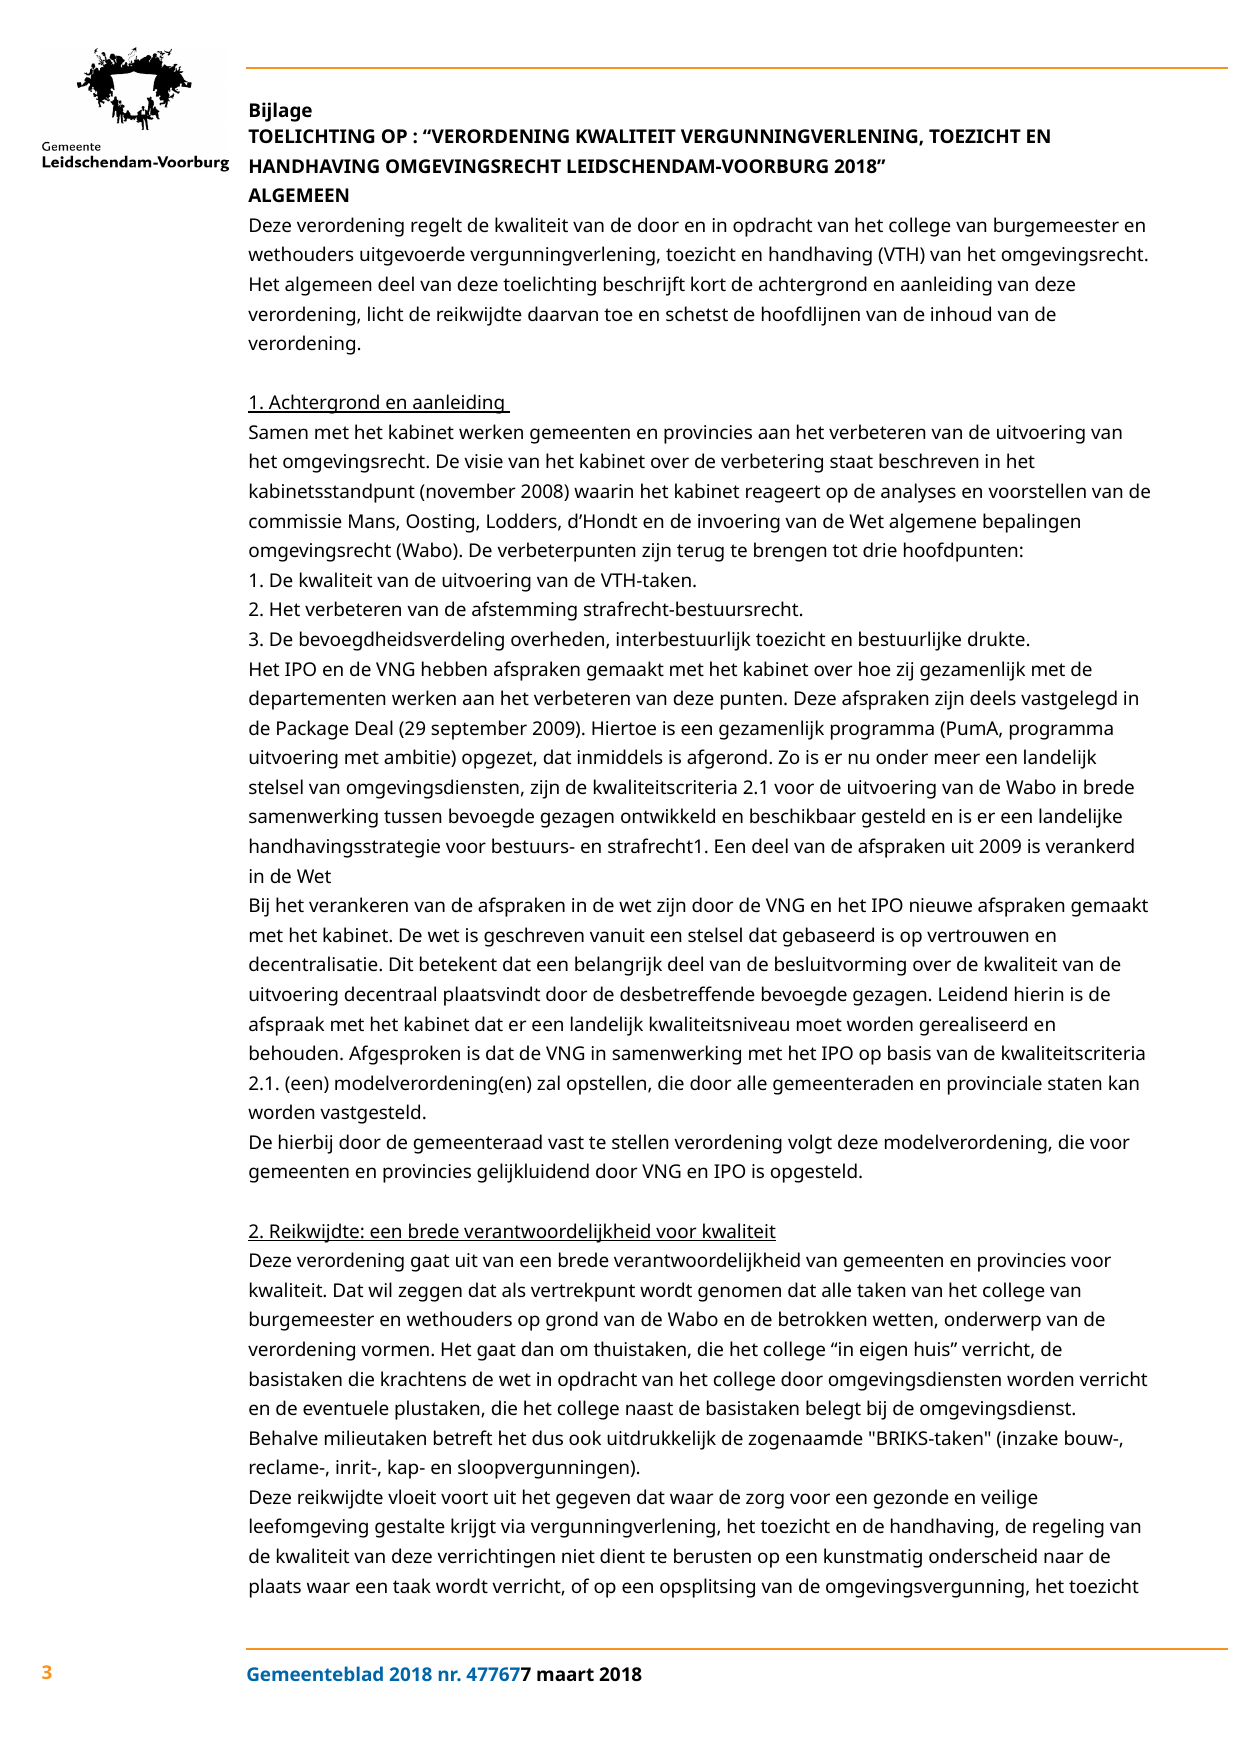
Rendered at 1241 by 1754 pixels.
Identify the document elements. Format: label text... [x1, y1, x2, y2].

text Het IPO en de VNG hebben afspraken gemaakt met het kabinet over hoe zij gezamenlijk met de departementen werken aan het verbeteren van deze punten. Deze afspraken zijn deels vastgelegd in de Package Deal (29 september 2009). Hiertoe is een gezamenlijk programma (PumA, programma uitvoering met ambitie) opgezet, dat inmiddels is afgerond. Zo is er nu onder meer een landelijk stelsel van omgevingsdiensten, zijn de kwaliteitscriteria 2.1 voor de uitvoering van de Wabo in brede samenwerking tussen bevoegde gezagen ontwikkeld en beschikbaar gesteld en is er een landelijke handhavingsstrategie voor bestuurs- en strafrecht1. Een deel van de afspraken uit 2009 is verankerd in de Wet [248, 656, 1152, 889]
text 1. Achtergrond en aanleiding [248, 389, 1152, 415]
text Deze verordening regelt de kwaliteit van de door en in opdracht van het college van burgemeester en wethouders uitgevoerde vergunningverlening, toezicht en handhaving (VTH) van het omgevingsrecht. Het algemeen deel van deze toelichting beschrijft kort de achtergrond en aanleiding van deze verordening, licht de reikwijdte daarvan toe en schetst de hoofdlijnen van de inhoud van de verordening. [248, 212, 1152, 356]
text 2. Reikwijdte: een brede verantwoordelijkheid voor kwaliteit [248, 1218, 1152, 1244]
text Bij het verankeren van de afspraken in de wet zijn door de VNG en het IPO nieuwe afspraken gemaakt met het kabinet. De wet is geschreven vanuit een stelsel dat gebaseerd is op vertrouwen en decentralisatie. Dit betekent dat een belangrijk deel van de besluitvorming over de kwaliteit van de uitvoering decentraal plaatsvindt door de desbetreffende bevoegde gezagen. Leidend hierin is de afspraak met het kabinet dat er een landelijk kwaliteitsniveau moet worden gerealiseerd en behouden. Afgesproken is dat de VNG in samenwerking met het IPO op basis van de kwaliteitscriteria 2.1. (een) modelverordening(en) zal opstellen, die door alle gemeenteraden en provinciale staten kan worden vastgesteld. [248, 892, 1152, 1125]
text Deze reikwijdte vloeit voort uit het gegeven dat waar de zorg voor een gezonde en veilige leefomgeving gestalte krijgt via vergunningverlening, het toezicht en de handhaving, de regeling van de kwaliteit van deze verrichtingen niet dient te berusten op een kunstmatig onderscheid naar de plaats waar een taak wordt verricht, of op een opsplitsing van de omgevingsvergunning, het toezicht [248, 1484, 1152, 1599]
text ALGEMEEN [248, 182, 1152, 208]
text De hierbij door de gemeenteraad vast te stellen verordening volgt deze modelverordening, die voor gemeenten en provincies gelijkluidend door VNG en IPO is opgesteld. [248, 1129, 1152, 1184]
text 3. De bevoegdheidsverdeling overheden, interbestuurlijk toezicht en bestuurlijke drukte. [248, 626, 1152, 652]
text Bijlage [248, 95, 1152, 123]
text 2. Het verbeteren van de afstemming strafrecht-bestuursrecht. [248, 597, 1152, 622]
text TOELICHTING OP : “VERORDENING KWALITEIT VERGUNNINGVERLENING, TOEZICHT EN HANDHAVING OMGEVINGSRECHT LEIDSCHENDAM-VOORBURG 2018” [248, 123, 1152, 179]
picture [41, 47, 231, 172]
text Deze verordening gaat uit van een brede verantwoordelijkheid van gemeenten en provincies voor kwaliteit. Dat wil zeggen dat als vertrekpunt wordt genomen dat alle taken van het college van burgemeester en wethouders op grond van de Wabo en de betrokken wetten, onderwerp van de verordening vormen. Het gaat dan om thuistaken, die het college “in eigen huis” verricht, de basistaken die krachtens de wet in opdracht van het college door omgevingsdiensten worden verricht en de eventuele plustaken, die het college naast de basistaken belegt bij de omgevingsdienst. Behalve milieutaken betreft het dus ook uitdrukkelijk de zogenaamde "BRIKS-taken" (inzake bouw-, reclame-, inrit-, kap- en sloopvergunningen). [248, 1247, 1152, 1480]
text 1. De kwaliteit van de uitvoering van de VTH-taken. [248, 567, 1152, 593]
text Samen met het kabinet werken gemeenten en provincies aan het verbeteren van de uitvoering van het omgevingsrecht. De visie van het kabinet over de verbetering staat beschreven in het kabinetsstandpunt (november 2008) waarin het kabinet reageert op de analyses en voorstellen van de commissie Mans, Oosting, Lodders, d’Hondt en de invoering van de Wet algemene bepalingen omgevingsrecht (Wabo). De verbeterpunten zijn terug te brengen tot drie hoofdpunten: [248, 419, 1152, 563]
